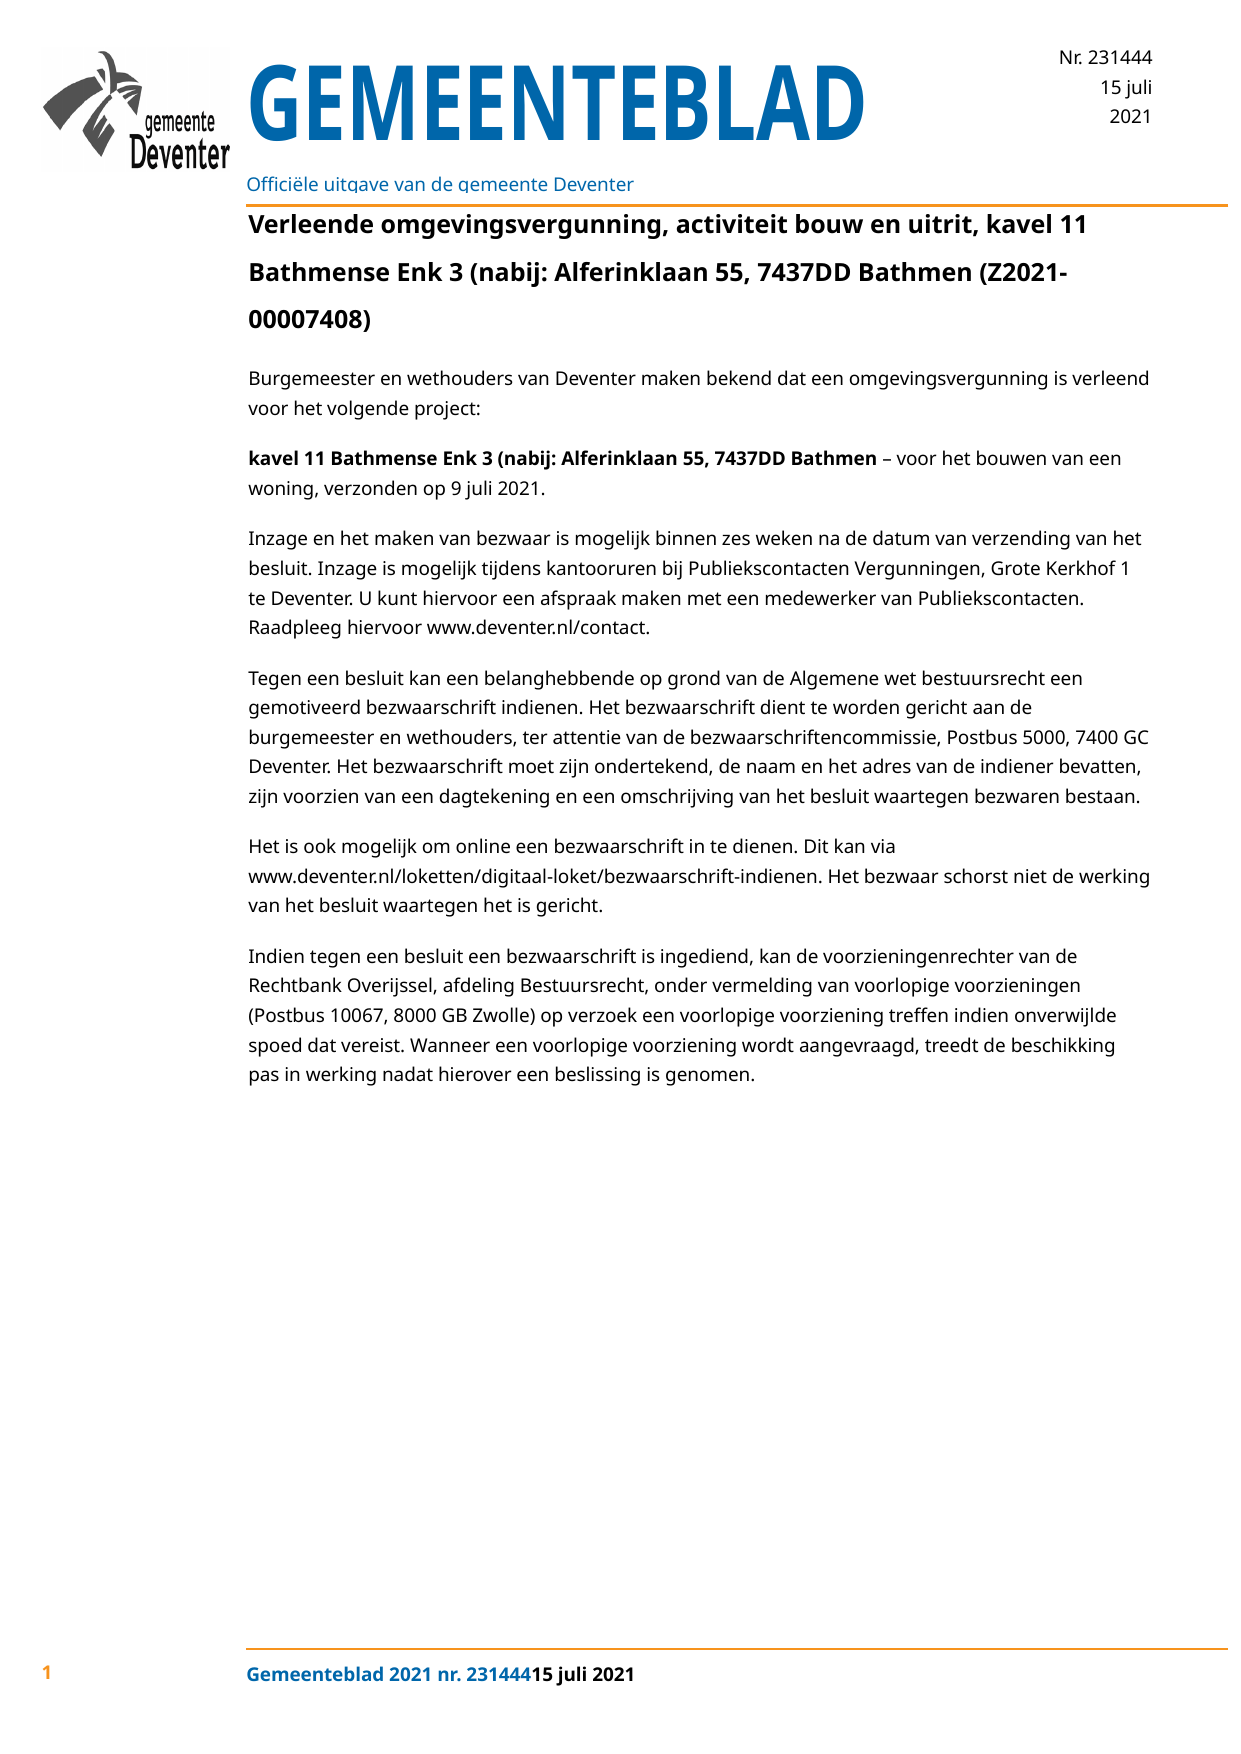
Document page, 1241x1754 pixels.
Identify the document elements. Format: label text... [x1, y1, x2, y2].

text Tegen een besluit kan een belanghebbende op grond van de Algemene wet bestuursrecht een gemotiveerd bezwaarschrift indienen. Het bezwaarschrift dient te worden gericht aan de burgemeester en wethouders, ter attentie van de bezwaarschriftencommissie, Postbus 5000, 7400 GC Deventer. Het bezwaarschrift moet zijn ondertekend, de naam en het adres van de indiener bevatten, zijn voorzien van een dagtekening en een omschrijving van het besluit waartegen bezwaren bestaan. [248, 665, 1152, 809]
text Het is ook mogelijk om online een bezwaarschrift in te dienen. Dit kan via www.deventer.nl/loketten/digitaal-loket/bezwaarschrift-indienen. Het bezwaar schorst niet de werking van het besluit waartegen het is gericht. [248, 833, 1152, 918]
text Inzage en het maken van bezwaar is mogelijk binnen zes weken na de datum van verzending van het besluit. Inzage is mogelijk tijdens kantooruren bij Publiekscontacten Vergunningen, Grote Kerkhof 1 te Deventer. U kunt hiervoor een afspraak maken met een medewerker van Publiekscontacten. Raadpleeg hiervoor www.deventer.nl/contact. [248, 526, 1152, 640]
text Indien tegen een besluit een bezwaarschrift is ingediend, kan de voorzieningenrechter van de Rechtbank Overijssel, afdeling Bestuursrecht, onder vermelding van voorlopige voorzieningen (Postbus 10067, 8000 GB Zwolle) op verzoek een voorlopige voorziening treffen indien onverwijlde spoed dat vereist. Wanneer een voorlopige voorziening wordt aangevraagd, treedt de beschikking pas in werking nadat hierover een beslissing is genomen. [248, 943, 1152, 1087]
text kavel 11 Bathmense Enk 3 (nabij: Alferinklaan 55, 7437DD Bathmen – voor het bouwen van een woning, verzonden op 9 juli 2021. [248, 446, 1152, 501]
picture [41, 47, 231, 172]
text Verleende omgevingsvergunning, activiteit bouw en uitrit, kavel 11 Bathmense Enk 3 (nabij: Alferinklaan 55, 7437DD Bathmen (Z2021-00007408) [248, 207, 1152, 336]
text Burgemeester en wethouders van Deventer maken bekend dat een omgevingsvergunning is verleend voor het volgende project: [248, 366, 1152, 421]
